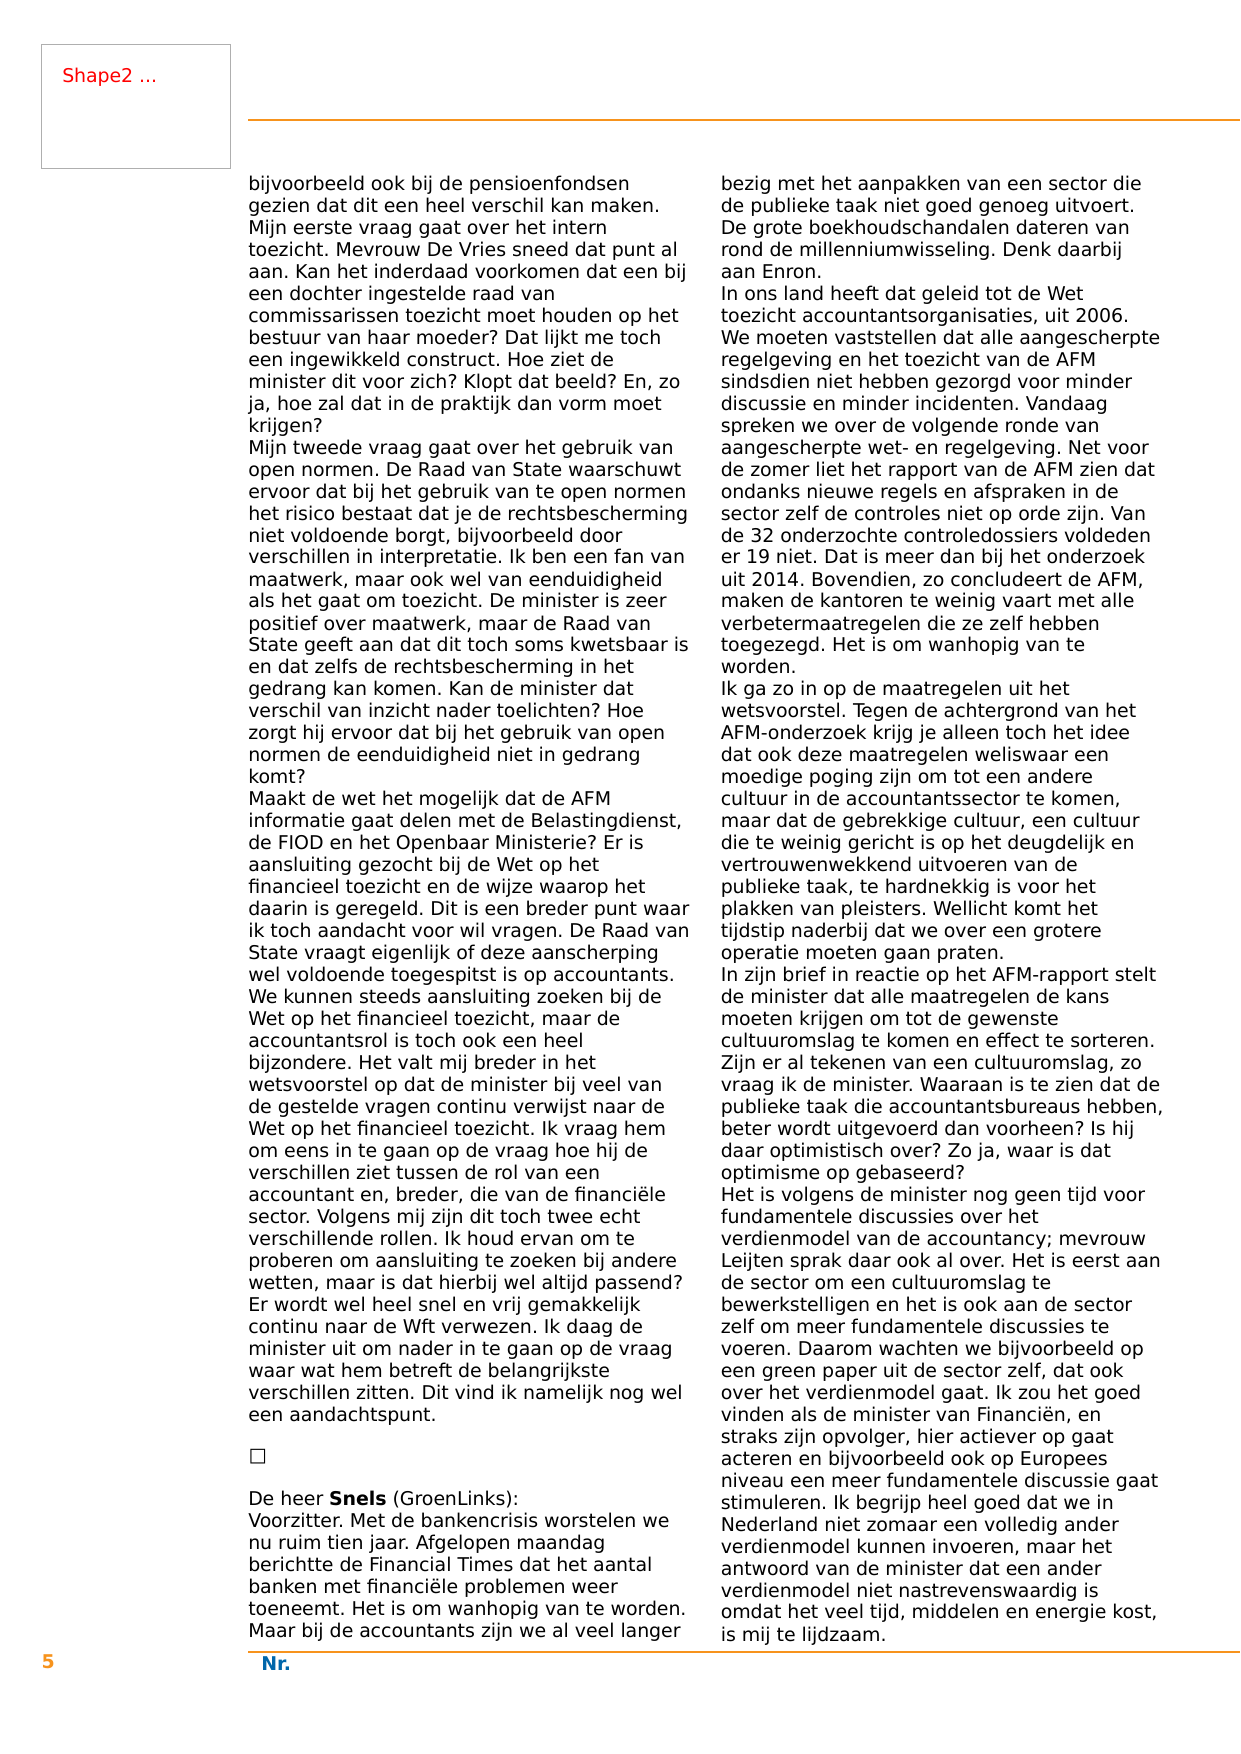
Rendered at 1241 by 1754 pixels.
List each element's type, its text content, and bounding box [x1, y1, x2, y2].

text Voorzitter. Met de bankencrisis worstelen we nu ruim tien jaar. Afgelopen maandag berichtte de Financial Times dat het aantal banken met financiële problemen weer toeneemt. Het is om wanhopig van te worden. Maar bij de accountants zijn we al veel langer [248, 1509, 691, 1641]
text bijvoorbeeld ook bij de pensioenfondsen gezien dat dit een heel verschil kan maken. [248, 173, 691, 217]
text In ons land heeft dat geleid tot de Wet toezicht accountantsorganisaties, uit 2006. We moeten vaststellen dat alle aangescherpte regelgeving en het toezicht van de AFM sindsdien niet hebben gezorgd voor minder discussie en minder incidenten. Vandaag spreken we over de volgende ronde van aangescherpte wet- en regelgeving. Net voor de zomer liet het rapport van de AFM zien dat ondanks nieuwe regels en afspraken in de sector zelf de controles niet op orde zijn. Van de 32 onderzochte controledossiers voldeden er 19 niet. Dat is meer dan bij het onderzoek uit 2014. Bovendien, zo concludeert de AFM, maken de kantoren te weinig vaart met alle verbetermaatregelen die ze zelf hebben toegezegd. Het is om wanhopig van te worden. [721, 283, 1163, 678]
text bezig met het aanpakken van een sector die de publieke taak niet goed genoeg uitvoert. De grote boekhoudschandalen dateren van rond de millenniumwisseling. Denk daarbij aan Enron. [721, 173, 1163, 283]
text Ik ga zo in op de maatregelen uit het wetsvoorstel. Tegen de achtergrond van het AFM-onderzoek krijg je alleen toch het idee dat ook deze maatregelen weliswaar een moedige poging zijn om tot een andere cultuur in de accountantssector te komen, maar dat de gebrekkige cultuur, een cultuur die te weinig gericht is op het deugdelijk en vertrouwenwekkend uitvoeren van de publieke taak, te hardnekkig is voor het plakken van pleisters. Wellicht komt het tijdstip naderbij dat we over een grotere operatie moeten gaan praten. [721, 678, 1163, 964]
text Maakt de wet het mogelijk dat de AFM informatie gaat delen met de Belastingdienst, de FIOD en het Openbaar Ministerie? Er is aansluiting gezocht bij de Wet op het financieel toezicht en de wijze waarop het daarin is geregeld. Dit is een breder punt waar ik toch aandacht voor wil vragen. De Raad van State vraagt eigenlijk of deze aanscherping wel voldoende toegespitst is op accountants. We kunnen steeds aansluiting zoeken bij de Wet op het financieel toezicht, maar de accountantsrol is toch ook een heel bijzondere. Het valt mij breder in het wetsvoorstel op dat de minister bij veel van de gestelde vragen continu verwijst naar de Wet op het financieel toezicht. Ik vraag hem om eens in te gaan op de vraag hoe hij de verschillen ziet tussen de rol van een accountant en, breder, die van de financiële sector. Volgens mij zijn dit toch twee echt verschillende rollen. Ik houd ervan om te proberen om aansluiting te zoeken bij andere wetten, maar is dat hierbij wel altijd passend? Er wordt wel heel snel en vrij gemakkelijk continu naar de Wft verwezen. Ik daag de minister uit om nader in te gaan op de vraag waar wat hem betreft de belangrijkste verschillen zitten. Dit vind ik namelijk nog wel een aandachtspunt. [248, 788, 691, 1426]
text Mijn tweede vraag gaat over het gebruik van open normen. De Raad van State waarschuwt ervoor dat bij het gebruik van te open normen het risico bestaat dat je de rechtsbescherming niet voldoende borgt, bijvoorbeeld door verschillen in interpretatie. Ik ben een fan van maatwerk, maar ook wel van eenduidigheid als het gaat om toezicht. De minister is zeer positief over maatwerk, maar de Raad van State geeft aan dat dit toch soms kwetsbaar is en dat zelfs de rechtsbescherming in het gedrang kan komen. Kan de minister dat verschil van inzicht nader toelichten? Hoe zorgt hij ervoor dat bij het gebruik van open normen de eenduidigheid niet in gedrang komt? [248, 437, 691, 788]
text De heer Snels (GroenLinks): [248, 1488, 691, 1509]
text Mijn eerste vraag gaat over het intern toezicht. Mevrouw De Vries sneed dat punt al aan. Kan het inderdaad voorkomen dat een bij een dochter ingestelde raad van commissarissen toezicht moet houden op het bestuur van haar moeder? Dat lijkt me toch een ingewikkeld construct. Hoe ziet de minister dit voor zich? Klopt dat beeld? En, zo ja, hoe zal dat in de praktijk dan vorm moet krijgen? [248, 217, 691, 437]
text In zijn brief in reactie op het AFM-rapport stelt de minister dat alle maatregelen de kans moeten krijgen om tot de gewenste cultuuromslag te komen en effect te sorteren. Zijn er al tekenen van een cultuuromslag, zo vraag ik de minister. Waaraan is te zien dat de publieke taak die accountantsbureaus hebben, beter wordt uitgevoerd dan voorheen? Is hij daar optimistisch over? Zo ja, waar is dat optimisme op gebaseerd? [721, 964, 1163, 1184]
text ⬜ [248, 1446, 691, 1468]
text Het is volgens de minister nog geen tijd voor fundamentele discussies over het verdienmodel van de accountancy; mevrouw Leijten sprak daar ook al over. Het is eerst aan de sector om een cultuuromslag te bewerkstelligen en het is ook aan de sector zelf om meer fundamentele discussies te voeren. Daarom wachten we bijvoorbeeld op een green paper uit de sector zelf, dat ook over het verdienmodel gaat. Ik zou het goed vinden als de minister van Financiën, en straks zijn opvolger, hier actiever op gaat acteren en bijvoorbeeld ook op Europees niveau een meer fundamentele discussie gaat stimuleren. Ik begrijp heel goed dat we in Nederland niet zomaar een volledig ander verdienmodel kunnen invoeren, maar het antwoord van de minister dat een ander verdienmodel niet nastrevenswaardig is omdat het veel tijd, middelen en energie kost, is mij te lijdzaam. [721, 1184, 1163, 1645]
